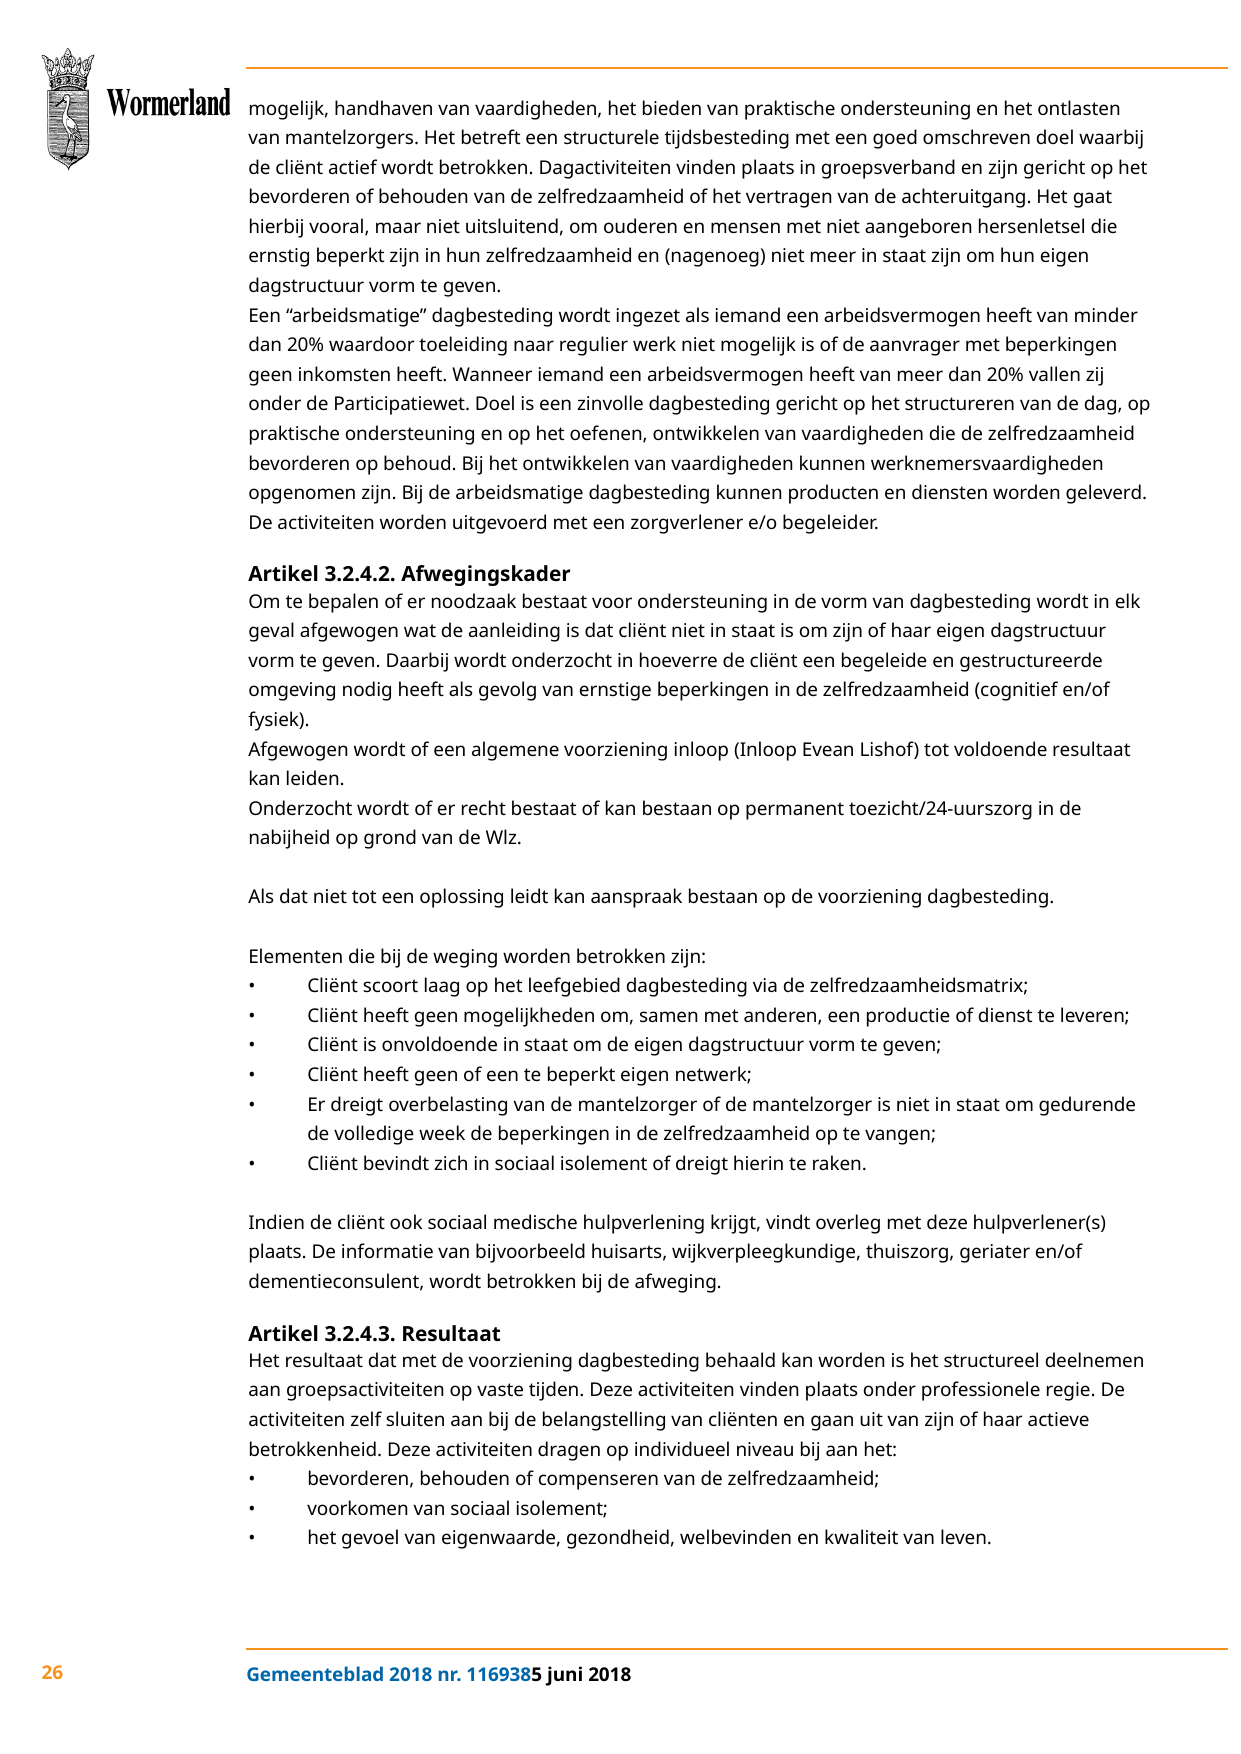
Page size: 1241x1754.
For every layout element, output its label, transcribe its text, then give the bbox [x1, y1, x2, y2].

text Elementen die bij de weging worden betrokken zijn: [248, 943, 1152, 968]
list Cliënt bevindt zich in sociaal isolement of dreigt hierin te raken. [248, 1150, 1152, 1176]
list Cliënt is onvoldoende in staat om de eigen dagstructuur vorm te geven; [248, 1032, 1152, 1057]
list Er dreigt overbelasting van de mantelzorger of de mantelzorger is niet in staat om gedurende de volledige week de beperkingen in de zelfredzaamheid op te vangen; [248, 1091, 1152, 1146]
text mogelijk, handhaven van vaardigheden, het bieden van praktische ondersteuning en het ontlasten van mantelzorgers. Het betreft een structurele tijdsbesteding met een goed omschreven doel waarbij de cliënt actief wordt betrokken. Dagactiviteiten vinden plaats in groepsverband en zijn gericht op het bevorderen of behouden van de zelfredzaamheid of het vertragen van de achteruitgang. Het gaat hierbij vooral, maar niet uitsluitend, om ouderen en mensen met niet aangeboren hersenletsel die ernstig beperkt zijn in hun zelfredzaamheid en (nagenoeg) niet meer in staat zijn om hun eigen dagstructuur vorm te geven. [248, 95, 1152, 298]
picture [41, 47, 231, 172]
list het gevoel van eigenwaarde, gezondheid, welbevinden en kwaliteit van leven. [248, 1524, 1152, 1550]
list Cliënt scoort laag op het leefgebied dagbesteding via de zelfredzaamheidsmatrix; [248, 972, 1152, 998]
text Het resultaat dat met de voorziening dagbesteding behaald kan worden is het structureel deelnemen aan groepsactiviteiten op vaste tijden. Deze activiteiten vinden plaats onder professionele regie. De activiteiten zelf sluiten aan bij de belangstelling van cliënten en gaan uit van zijn of haar actieve betrokkenheid. Deze activiteiten dragen op individueel niveau bij aan het: [248, 1347, 1152, 1462]
list bevorderen, behouden of compenseren van de zelfredzaamheid; [248, 1465, 1152, 1491]
text Indien de cliënt ook sociaal medische hulpverlening krijgt, vindt overleg met deze hulpverlener(s) plaats. De informatie van bijvoorbeeld huisarts, wijkverpleegkundige, thuiszorg, geriater en/of dementieconsulent, wordt betrokken bij de afweging. [248, 1209, 1152, 1294]
text Een “arbeidsmatige” dagbesteding wordt ingezet als iemand een arbeidsvermogen heeft van minder dan 20% waardoor toeleiding naar regulier werk niet mogelijk is of de aanvrager met beperkingen geen inkomsten heeft. Wanneer iemand een arbeidsvermogen heeft van meer dan 20% vallen zij onder de Participatiewet. Doel is een zinvolle dagbesteding gericht op het structureren van de dag, op praktische ondersteuning en op het oefenen, ontwikkelen van vaardigheden die de zelfredzaamheid bevorderen op behoud. Bij het ontwikkelen van vaardigheden kunnen werknemersvaardigheden opgenomen zijn. Bij de arbeidsmatige dagbesteding kunnen producten en diensten worden geleverd. De activiteiten worden uitgevoerd met een zorgverlener e/o begeleider. [248, 302, 1152, 535]
text Als dat niet tot een oplossing leidt kan aanspraak bestaan op de voorziening dagbesteding. [248, 884, 1152, 909]
text Artikel 3.2.4.3. Resultaat [248, 1319, 1152, 1347]
text Onderzocht wordt of er recht bestaat of kan bestaan op permanent toezicht/24-uurszorg in de nabijheid op grond van de Wlz. [248, 795, 1152, 850]
list Cliënt heeft geen mogelijkheden om, samen met anderen, een productie of dienst te leveren; [248, 1002, 1152, 1028]
list voorkomen van sociaal isolement; [248, 1495, 1152, 1521]
text Afgewogen wordt of een algemene voorziening inloop (Inloop Evean Lishof) tot voldoende resultaat kan leiden. [248, 736, 1152, 791]
list Cliënt heeft geen of een te beperkt eigen netwerk; [248, 1061, 1152, 1087]
text Om te bepalen of er noodzaak bestaat voor ondersteuning in de vorm van dagbesteding wordt in elk geval afgewogen wat de aanleiding is dat cliënt niet in staat is om zijn of haar eigen dagstructuur vorm te geven. Daarbij wordt onderzocht in hoeverre de cliënt een begeleide en gestructureerde omgeving nodig heeft als gevolg van ernstige beperkingen in de zelfredzaamheid (cognitief en/of fysiek). [248, 588, 1152, 732]
text Artikel 3.2.4.2. Afwegingskader [248, 559, 1152, 588]
